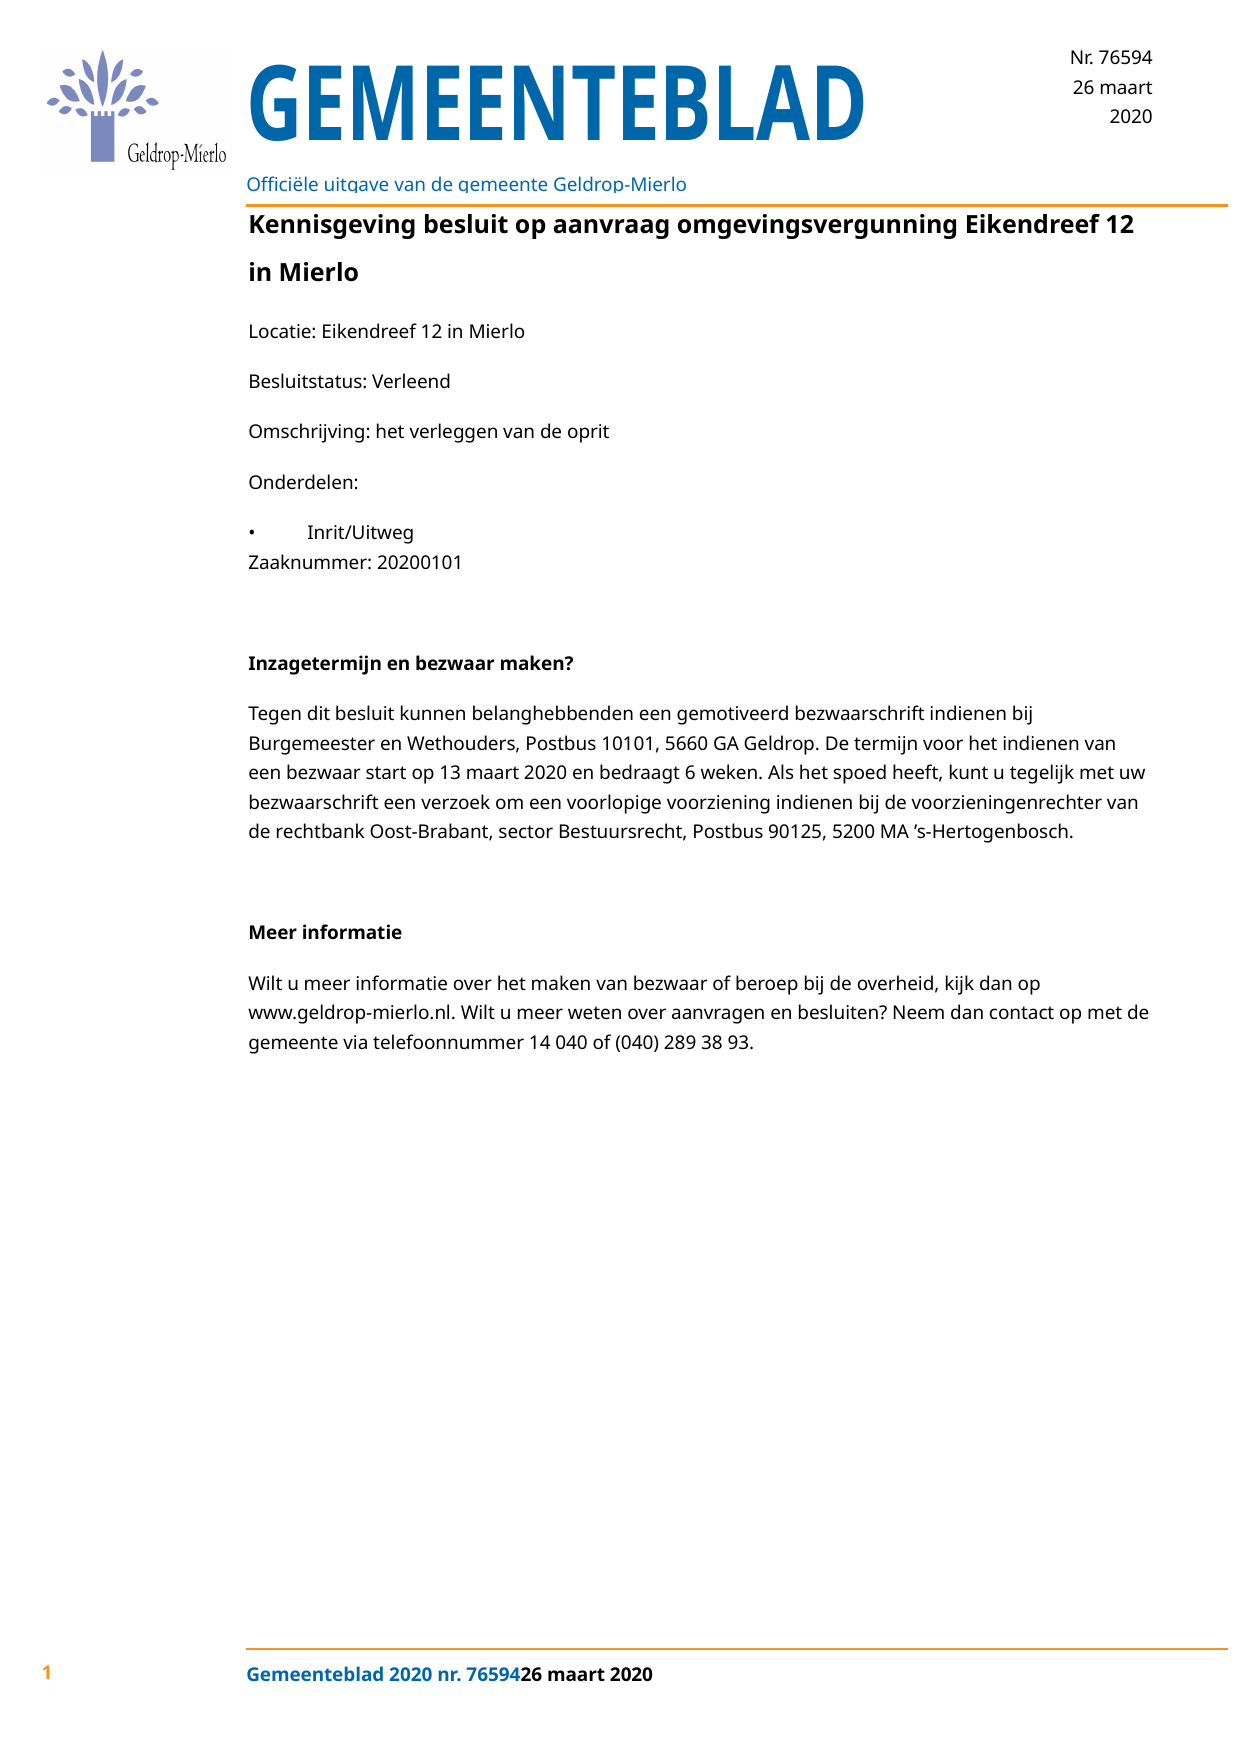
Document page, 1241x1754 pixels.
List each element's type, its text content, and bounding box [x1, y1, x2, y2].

text Locatie: Eikendreef 12 in Mierlo [248, 318, 1152, 344]
text Meer informatie [248, 919, 1152, 945]
text Kennisgeving besluit op aanvraag omgevingsvergunning Eikendreef 12 in Mierlo [248, 207, 1152, 288]
text Omschrijving: het verleggen van de oprit [248, 419, 1152, 444]
picture [41, 47, 231, 172]
list Inrit/Uitweg [248, 519, 1152, 545]
text Tegen dit besluit kunnen belanghebbenden een gemotiveerd bezwaarschrift indienen bij Burgemeester en Wethouders, Postbus 10101, 5660 GA Geldrop. De termijn voor het indienen van een bezwaar start op 13 maart 2020 en bedraagt 6 weken. Als het spoed heeft, kunt u tegelijk met uw bezwaarschrift een verzoek om een voorlopige voorziening indienen bij de voorzieningenrechter van de rechtbank Oost-Brabant, sector Bestuursrecht, Postbus 90125, 5200 MA ’s-Hertogenbosch. [248, 700, 1152, 844]
text Zaaknummer: 20200101 [248, 549, 1152, 575]
text Besluitstatus: Verleend [248, 368, 1152, 394]
text Inzagetermijn en bezwaar maken? [248, 650, 1152, 676]
text Onderdelen: [248, 469, 1152, 495]
text Wilt u meer informatie over het maken van bezwaar of beroep bij de overheid, kijk dan op www.geldrop-mierlo.nl. Wilt u meer weten over aanvragen en besluiten? Neem dan contact op met de gemeente via telefoonnummer 14 040 of (040) 289 38 93. [248, 970, 1152, 1055]
